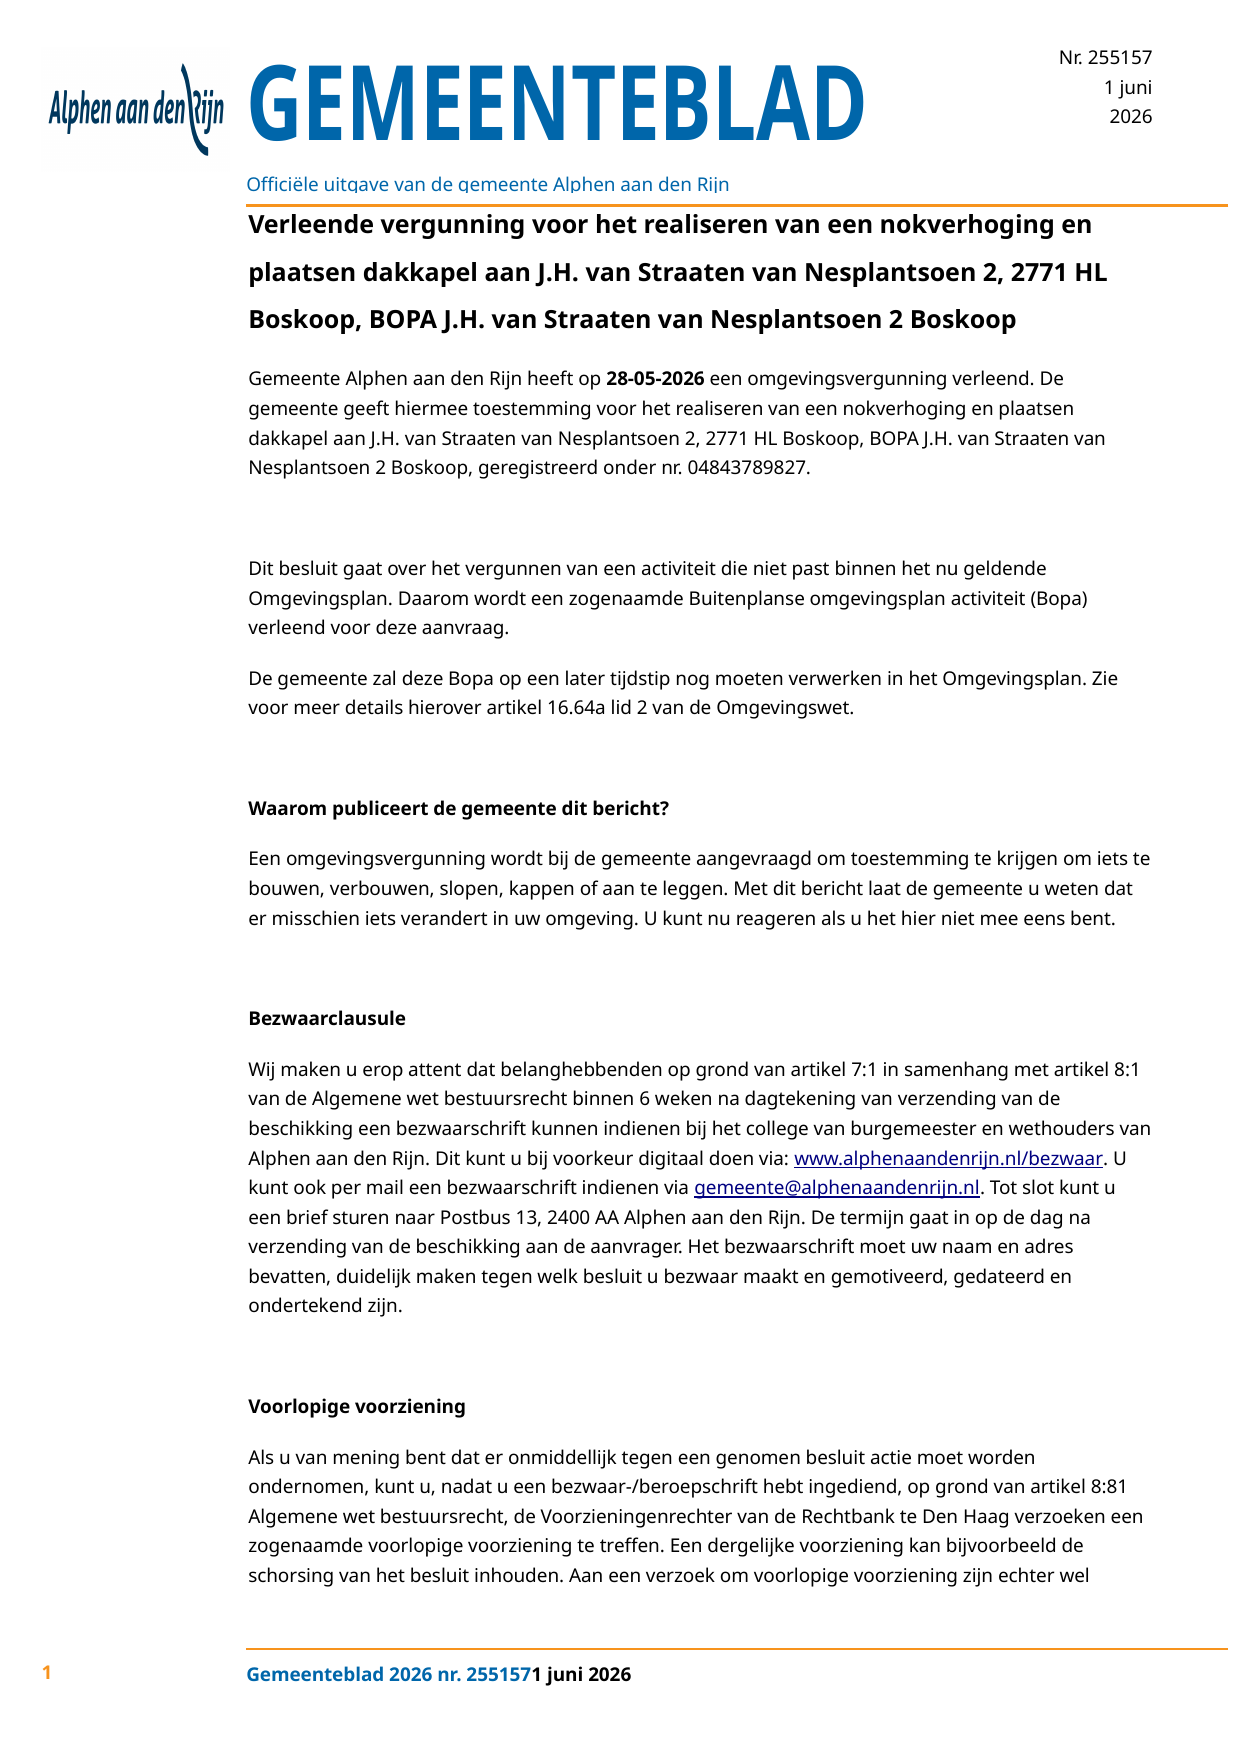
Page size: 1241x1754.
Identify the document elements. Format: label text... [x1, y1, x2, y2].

text Dit besluit gaat over het vergunnen van een activiteit die niet past binnen het nu geldende Omgevingsplan. Daarom wordt een zogenaamde Buitenplanse omgevingsplan activiteit (Bopa) verleend voor deze aanvraag. [248, 555, 1152, 640]
text Een omgevingsvergunning wordt bij de gemeente aangevraagd om toestemming te krijgen om iets te bouwen, verbouwen, slopen, kappen of aan te leggen. Met dit bericht laat de gemeente u weten dat er misschien iets verandert in uw omgeving. U kunt nu reageren als u het hier niet mee eens bent. [248, 846, 1152, 930]
text De gemeente zal deze Bopa op een later tijdstip nog moeten verwerken in het Omgevingsplan. Zie voor meer details hierover artikel 16.64a lid 2 van de Omgevingswet. [248, 665, 1152, 720]
text Gemeente Alphen aan den Rijn heeft op 28-05-2026 een omgevingsvergunning verleend. De gemeente geeft hiermee toestemming voor het realiseren van een nokverhoging en plaatsen dakkapel aan J.H. van Straaten van Nesplantsoen 2, 2771 HL Boskoop, BOPA J.H. van Straaten van Nesplantsoen 2 Boskoop, geregistreerd onder nr. 04843789827. [248, 366, 1152, 480]
text Bezwaarclausule [248, 1006, 1152, 1031]
text Wij maken u erop attent dat belanghebbenden op grond van artikel 7:1 in samenhang met artikel 8:1 van de Algemene wet bestuursrecht binnen 6 weken na dagtekening van verzending van de beschikking een bezwaarschrift kunnen indienen bij het college van burgemeester en wethouders van Alphen aan den Rijn. Dit kunt u bij voorkeur digitaal doen via: www.alphenaandenrijn.nl/bezwaar. U kunt ook per mail een bezwaarschrift indienen via gemeente@alphenaandenrijn.nl. Tot slot kunt u een brief sturen naar Postbus 13, 2400 AA Alphen aan den Rijn. De termijn gaat in op de dag na verzending van de beschikking aan de aanvrager. Het bezwaarschrift moet uw naam en adres bevatten, duidelijk maken tegen welk besluit u bezwaar maakt en gemotiveerd, gedateerd en ondertekend zijn. [248, 1056, 1152, 1318]
text Als u van mening bent dat er onmiddellijk tegen een genomen besluit actie moet worden ondernomen, kunt u, nadat u een bezwaar-/beroepschrift hebt ingediend, op grond van artikel 8:81 Algemene wet bestuursrecht, de Voorzieningenrechter van de Rechtbank te Den Haag verzoeken een zogenaamde voorlopige voorziening te treffen. Een dergelijke voorziening kan bijvoorbeeld de schorsing van het besluit inhouden. Aan een verzoek om voorlopige voorziening zijn echter wel [248, 1444, 1152, 1588]
picture [41, 47, 231, 172]
text Waarom publiceert de gemeente dit bericht? [248, 795, 1152, 821]
text Verleende vergunning voor het realiseren van een nokverhoging en plaatsen dakkapel aan J.H. van Straaten van Nesplantsoen 2, 2771 HL Boskoop, BOPA J.H. van Straaten van Nesplantsoen 2 Boskoop [248, 207, 1152, 336]
text Voorlopige voorziening [248, 1393, 1152, 1419]
